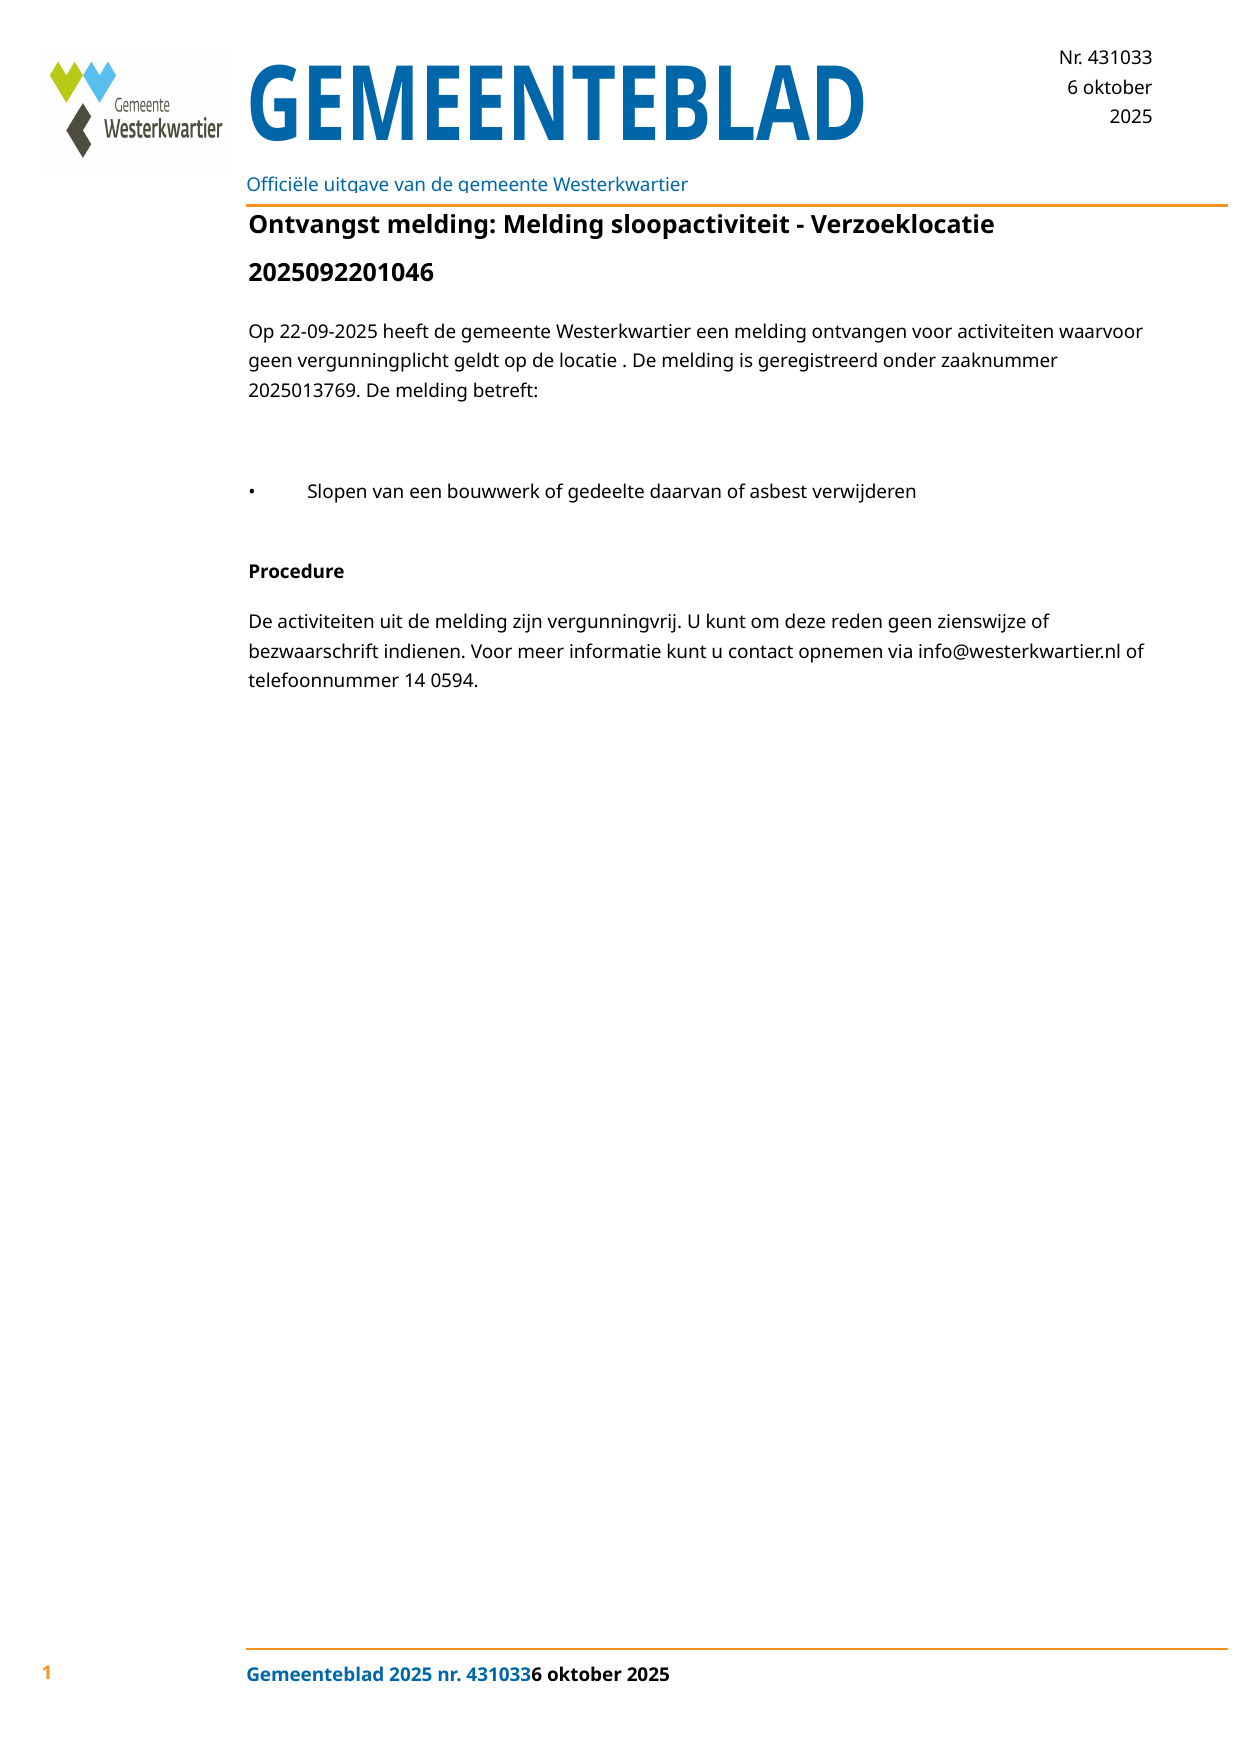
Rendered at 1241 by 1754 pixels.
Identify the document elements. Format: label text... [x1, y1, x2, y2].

text De activiteiten uit de melding zijn vergunningvrij. U kunt om deze reden geen zienswijze of bezwaarschrift indienen. Voor meer informatie kunt u contact opnemen via info@westerkwartier.nl of telefoonnummer 14 0594. [248, 608, 1152, 693]
picture [41, 47, 231, 172]
text Op 22-09-2025 heeft de gemeente Westerkwartier een melding ontvangen voor activiteiten waarvoor geen vergunningplicht geldt op de locatie . De melding is geregistreerd onder zaaknummer 2025013769. De melding betreft: [248, 318, 1152, 403]
list Slopen van een bouwwerk of gedeelte daarvan of asbest verwijderen [248, 478, 1152, 504]
text Ontvangst melding: Melding sloopactiviteit - Verzoeklocatie 2025092201046 [248, 207, 1152, 288]
text Procedure [248, 558, 1152, 584]
